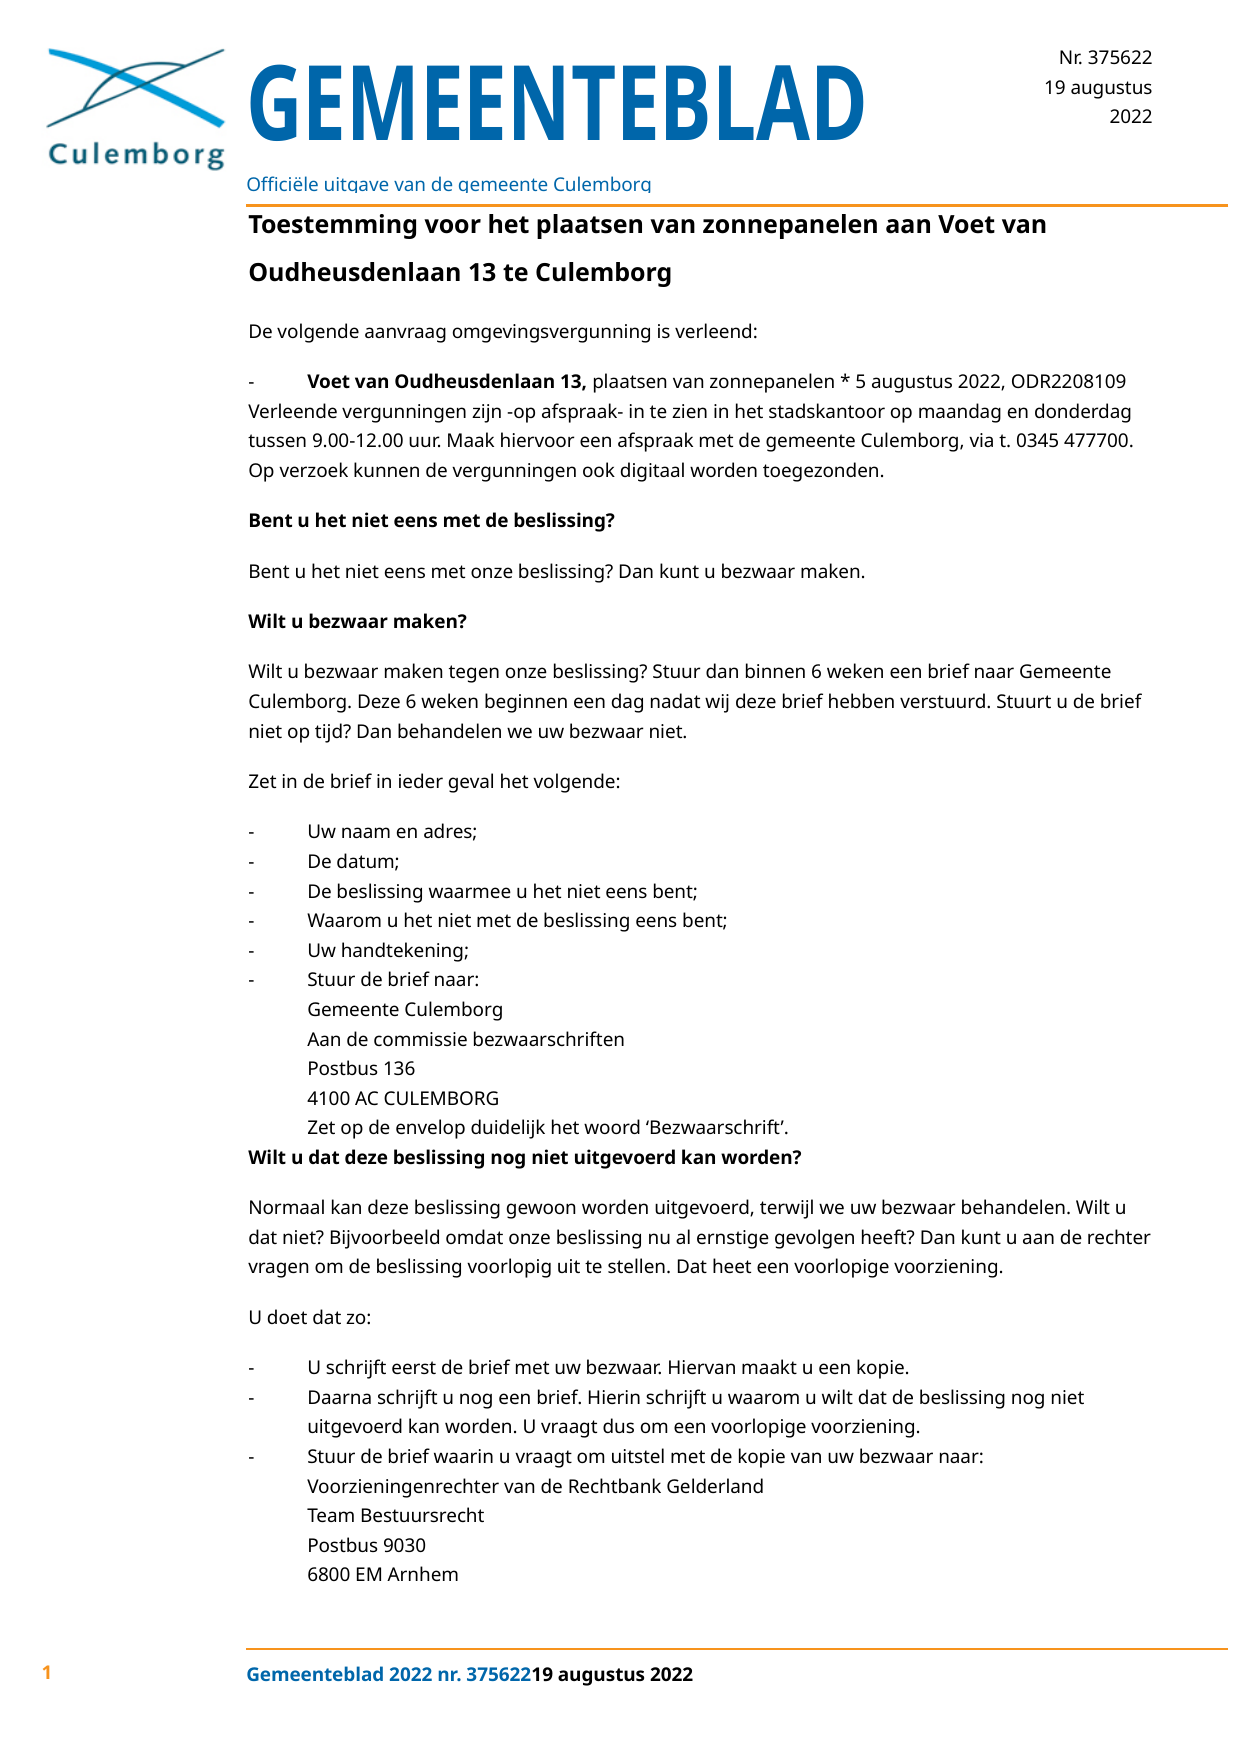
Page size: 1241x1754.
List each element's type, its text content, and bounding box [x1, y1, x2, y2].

text Bent u het niet eens met onze beslissing? Dan kunt u bezwaar maken. [248, 558, 1152, 584]
list Postbus 9030 [248, 1532, 1152, 1558]
text Toestemming voor het plaatsen van zonnepanelen aan Voet van Oudheusdenlaan 13 te Culemborg [248, 207, 1152, 288]
list De beslissing waarmee u het niet eens bent; [248, 878, 1152, 904]
list De datum; [248, 848, 1152, 874]
text Bent u het niet eens met de beslissing? [248, 507, 1152, 533]
text Wilt u bezwaar maken tegen onze beslissing? Stuur dan binnen 6 weken een brief naar Gemeente Culemborg. Deze 6 weken beginnen een dag nadat wij deze brief hebben verstuurd. Stuurt u de brief niet op tijd? Dan behandelen we uw bezwaar niet. [248, 659, 1152, 744]
list Stuur de brief waarin u vraagt om uitstel met de kopie van uw bezwaar naar: [248, 1443, 1152, 1469]
text U doet dat zo: [248, 1304, 1152, 1330]
list Zet op de envelop duidelijk het woord ‘Bezwaarschrift’. [248, 1114, 1152, 1140]
list Uw handtekening; [248, 937, 1152, 963]
list 6800 EM Arnhem [248, 1562, 1152, 1587]
list U schrijft eerst de brief met uw bezwaar. Hiervan maakt u een kopie. [248, 1354, 1152, 1380]
list Waarom u het niet met de beslissing eens bent; [248, 907, 1152, 933]
list Aan de commissie bezwaarschriften [248, 1026, 1152, 1052]
list Team Bestuursrecht [248, 1502, 1152, 1528]
text Wilt u dat deze beslissing nog niet uitgevoerd kan worden? [248, 1144, 1152, 1170]
text Normaal kan deze beslissing gewoon worden uitgevoerd, terwijl we uw bezwaar behandelen. Wilt u dat niet? Bijvoorbeeld omdat onze beslissing nu al ernstige gevolgen heeft? Dan kunt u aan de rechter vragen om de beslissing voorlopig uit te stellen. Dat heet een voorlopige voorziening. [248, 1194, 1152, 1279]
list Postbus 136 [248, 1055, 1152, 1081]
text De volgende aanvraag omgevingsvergunning is verleend: [248, 318, 1152, 344]
picture [41, 47, 231, 172]
text Verleende vergunningen zijn -op afspraak- in te zien in het stadskantoor op maandag en donderdag tussen 9.00-12.00 uur. Maak hiervoor een afspraak met de gemeente Culemborg, via t. 0345 477700. Op verzoek kunnen de vergunningen ook digitaal worden toegezonden. [248, 398, 1152, 483]
list Voet van Oudheusdenlaan 13, plaatsen van zonnepanelen * 5 augustus 2022, ODR2208109 [248, 368, 1152, 394]
text Wilt u bezwaar maken? [248, 608, 1152, 634]
list Gemeente Culemborg [248, 996, 1152, 1022]
list 4100 AC CULEMBORG [248, 1085, 1152, 1111]
text Zet in de brief in ieder geval het volgende: [248, 768, 1152, 794]
list Uw naam en adres; [248, 819, 1152, 844]
list Daarna schrijft u nog een brief. Hierin schrijft u waarom u wilt dat de beslissing nog niet uitgevoerd kan worden. U vraagt dus om een voorlopige voorziening. [248, 1384, 1152, 1439]
list Voorzieningenrechter van de Rechtbank Gelderland [248, 1473, 1152, 1499]
list Stuur de brief naar: [248, 967, 1152, 992]
